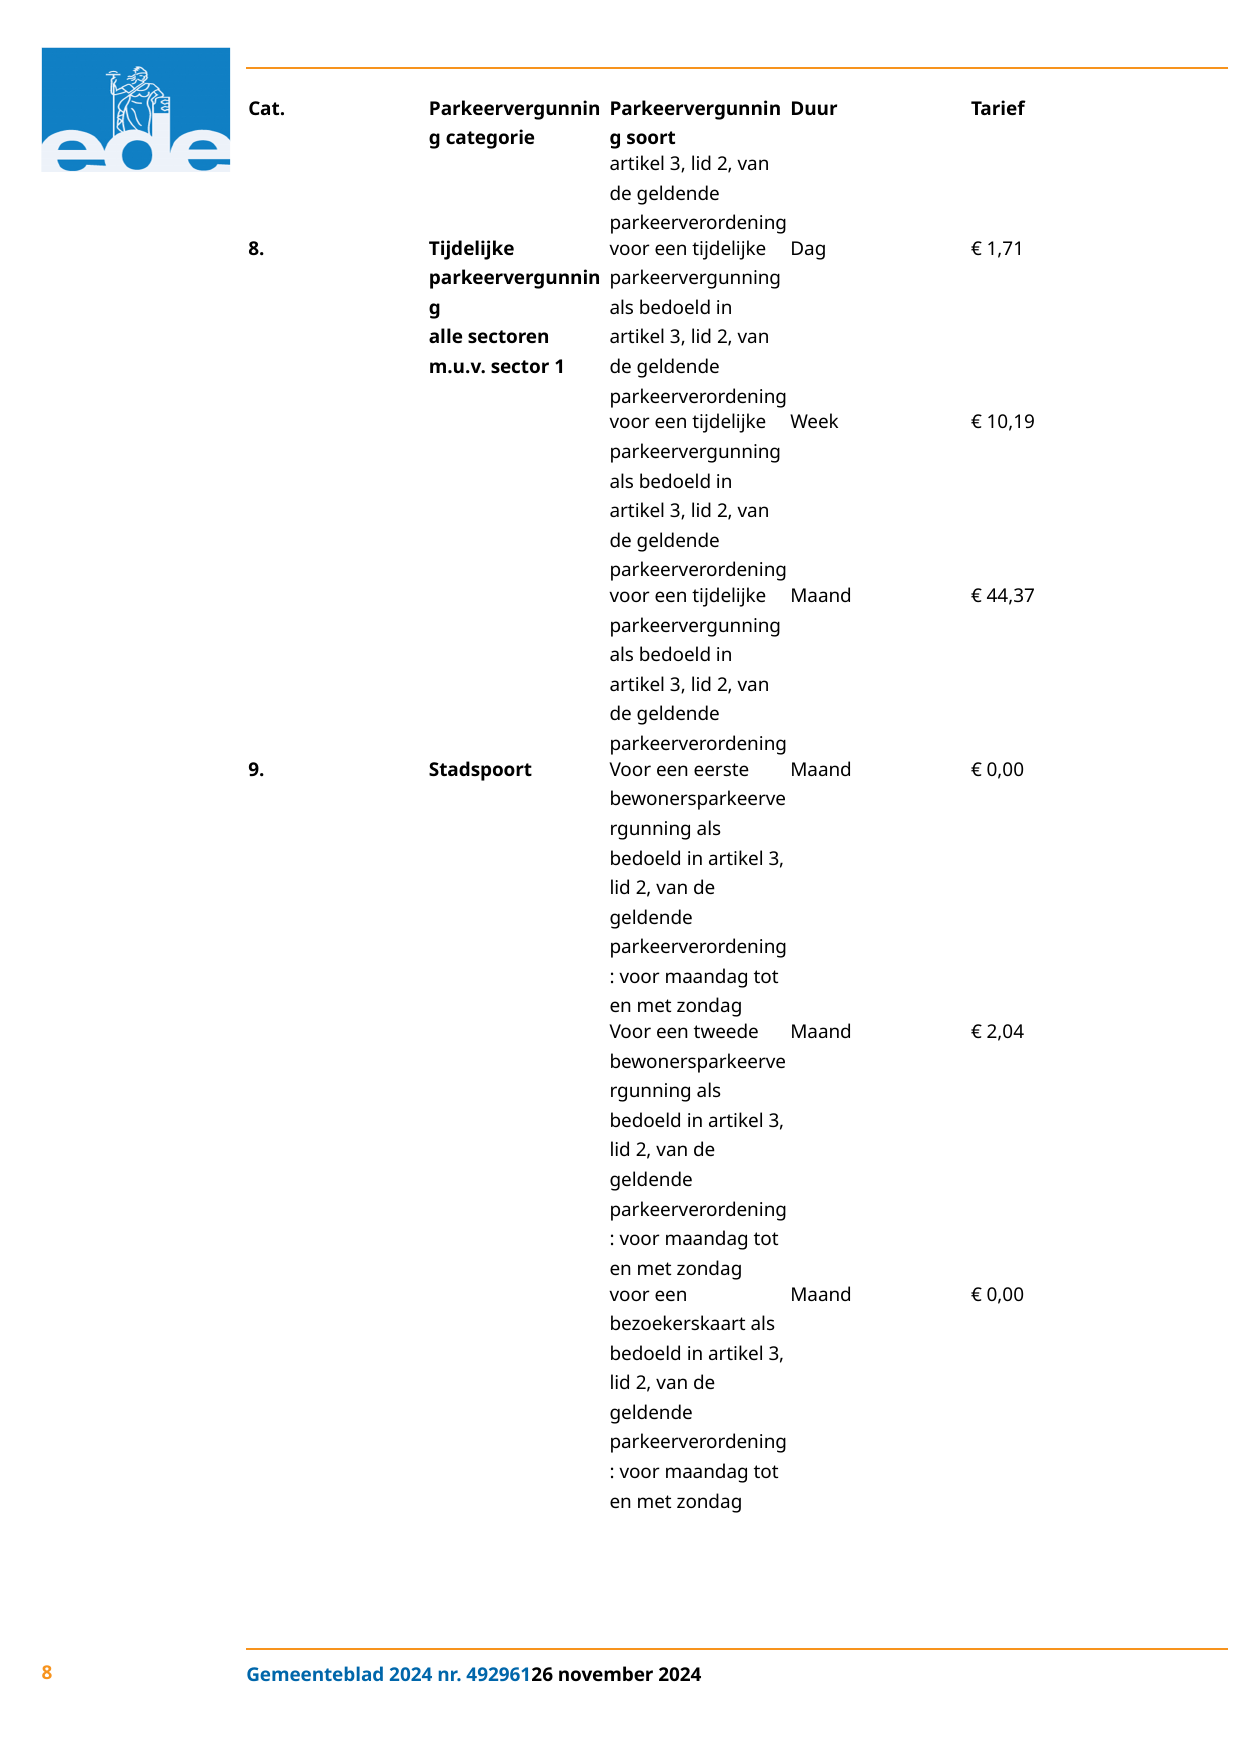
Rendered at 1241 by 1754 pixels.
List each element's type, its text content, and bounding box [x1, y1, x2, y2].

table_header Cat. [248, 95, 429, 150]
picture [41, 47, 231, 172]
table_cell € 1,71 [971, 235, 1152, 409]
table_cell Dag [790, 235, 971, 409]
table_cell Maand [790, 582, 971, 756]
table_cell [790, 150, 971, 235]
table_header Tarief [971, 95, 1152, 150]
table_cell Maand [790, 756, 971, 1018]
table_header Duur [790, 95, 971, 150]
table_cell 8. [248, 235, 429, 756]
table_cell voor een tijdelijke parkeervergunning als bedoeld in artikel 3, lid 2, van de geldende parkeerverordening [609, 409, 790, 582]
table_cell Maand [790, 1018, 971, 1281]
table_cell 9. [248, 756, 429, 1513]
table_cell € 2,04 [971, 1018, 1152, 1281]
table_cell Maand [790, 1281, 971, 1513]
table_cell [429, 150, 609, 235]
table_cell voor een tijdelijke parkeervergunning als bedoeld in artikel 3, lid 2, van de geldende parkeerverordening [609, 235, 790, 409]
table_cell voor een bezoekerskaart als bedoeld in artikel 3, lid 2, van de geldende parkeerverordening: voor maandag tot en met zondag [609, 1281, 790, 1513]
table_cell € 0,00 [971, 756, 1152, 1018]
table_cell [971, 150, 1152, 235]
table_header Parkeervergunning soort [609, 95, 790, 150]
table_cell € 44,37 [971, 582, 1152, 756]
table_cell Voor een eerste bewonersparkeervergunning als bedoeld in artikel 3, lid 2, van de geldende parkeerverordening: voor maandag tot en met zondag [609, 756, 790, 1018]
table_cell € 10,19 [971, 409, 1152, 582]
table_cell € 0,00 [971, 1281, 1152, 1513]
table_cell Stadspoort [429, 756, 609, 1513]
table_cell [248, 150, 429, 235]
table_header Parkeervergunning categorie [429, 95, 609, 150]
table_cell Week [790, 409, 971, 582]
table_cell voor een tijdelijke parkeervergunning als bedoeld in artikel 3, lid 2, van de geldende parkeerverordening [609, 582, 790, 756]
table_cell Voor een tweede bewonersparkeervergunning als bedoeld in artikel 3, lid 2, van de geldende parkeerverordening: voor maandag tot en met zondag [609, 1018, 790, 1281]
table_cell artikel 3, lid 2, van de geldende parkeerverordening [609, 150, 790, 235]
table_cell Tijdelijke parkeervergunning alle sectoren m.u.v. sector 1 [429, 235, 609, 756]
